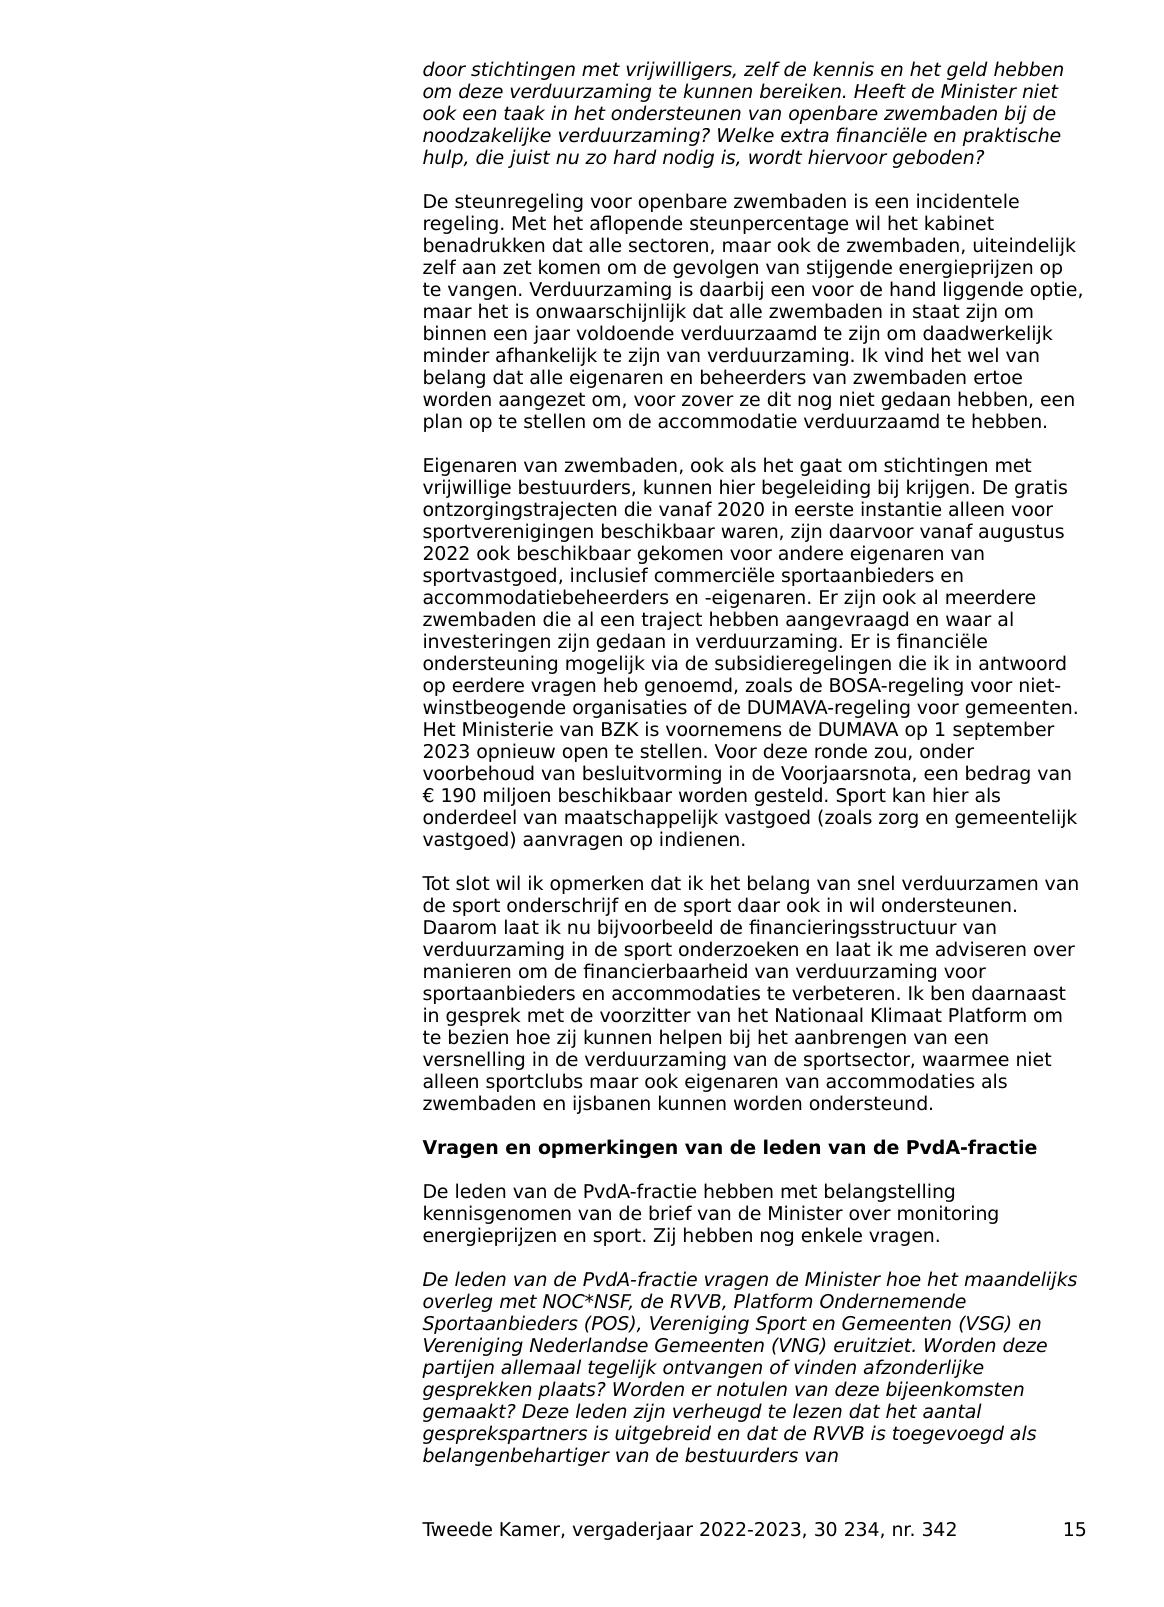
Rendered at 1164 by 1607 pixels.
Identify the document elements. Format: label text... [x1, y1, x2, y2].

text door stichtingen met vrijwilligers, zelf de kennis en het geld hebben om deze verduurzaming te kunnen bereiken. Heeft de Minister niet ook een taak in het ondersteunen van openbare zwembaden bij de noodzakelijke verduurzaming? Welke extra financiële en praktische hulp, die juist nu zo hard nodig is, wordt hiervoor geboden? [422, 59, 1087, 169]
text Eigenaren van zwembaden, ook als het gaat om stichtingen met vrijwillige bestuurders, kunnen hier begeleiding bij krijgen. De gratis ontzorgingstrajecten die vanaf 2020 in eerste instantie alleen voor sportverenigingen beschikbaar waren, zijn daarvoor vanaf augustus 2022 ook beschikbaar gekomen voor andere eigenaren van sportvastgoed, inclusief commerciële sportaanbieders en accommodatiebeheerders en -eigenaren. Er zijn ook al meerdere zwembaden die al een traject hebben aangevraagd en waar al investeringen zijn gedaan in verduurzaming. Er is financiële ondersteuning mogelijk via de subsidieregelingen die ik in antwoord op eerdere vragen heb genoemd, zoals de BOSA-regeling voor niet-winstbeogende organisaties of de DUMAVA-regeling voor gemeenten. Het Ministerie van BZK is voornemens de DUMAVA op 1 september 2023 opnieuw open te stellen. Voor deze ronde zou, onder voorbehoud van besluitvorming in de Voorjaarsnota, een bedrag van € 190 miljoen beschikbaar worden gesteld. Sport kan hier als onderdeel van maatschappelijk vastgoed (zoals zorg en gemeentelijk vastgoed) aanvragen op indienen. [422, 455, 1087, 851]
text De leden van de PvdA-fractie hebben met belangstelling kennisgenomen van de brief van de Minister over monitoring energieprijzen en sport. Zij hebben nog enkele vragen. [422, 1181, 1087, 1247]
text De leden van de PvdA-fractie vragen de Minister hoe het maandelijks overleg met NOC*NSF, de RVVB, Platform Ondernemende Sportaanbieders (POS), Vereniging Sport en Gemeenten (VSG) en Vereniging Nederlandse Gemeenten (VNG) eruitziet. Worden deze partijen allemaal tegelijk ontvangen of vinden afzonderlijke gesprekken plaats? Worden er notulen van deze bijeenkomsten gemaakt? Deze leden zijn verheugd te lezen dat het aantal gesprekspartners is uitgebreid en dat de RVVB is toegevoegd als belangenbehartiger van de bestuurders van [422, 1269, 1087, 1467]
text De steunregeling voor openbare zwembaden is een incidentele regeling. Met het aflopende steunpercentage wil het kabinet benadrukken dat alle sectoren, maar ook de zwembaden, uiteindelijk zelf aan zet komen om de gevolgen van stijgende energieprijzen op te vangen. Verduurzaming is daarbij een voor de hand liggende optie, maar het is onwaarschijnlijk dat alle zwembaden in staat zijn om binnen een jaar voldoende verduurzaamd te zijn om daadwerkelijk minder afhankelijk te zijn van verduurzaming. Ik vind het wel van belang dat alle eigenaren en beheerders van zwembaden ertoe worden aangezet om, voor zover ze dit nog niet gedaan hebben, een plan op te stellen om de accommodatie verduurzaamd te hebben. [422, 191, 1087, 433]
text Tot slot wil ik opmerken dat ik het belang van snel verduurzamen van de sport onderschrijf en de sport daar ook in wil ondersteunen. Daarom laat ik nu bijvoorbeeld de financieringsstructuur van verduurzaming in de sport onderzoeken en laat ik me adviseren over manieren om de financierbaarheid van verduurzaming voor sportaanbieders en accommodaties te verbeteren. Ik ben daarnaast in gesprek met de voorzitter van het Nationaal Klimaat Platform om te bezien hoe zij kunnen helpen bij het aanbrengen van een versnelling in de verduurzaming van de sportsector, waarmee niet alleen sportclubs maar ook eigenaren van accommodaties als zwembaden en ijsbanen kunnen worden ondersteund. [422, 873, 1087, 1115]
subtitle Vragen en opmerkingen van de leden van de PvdA-fractie [422, 1137, 1087, 1159]
